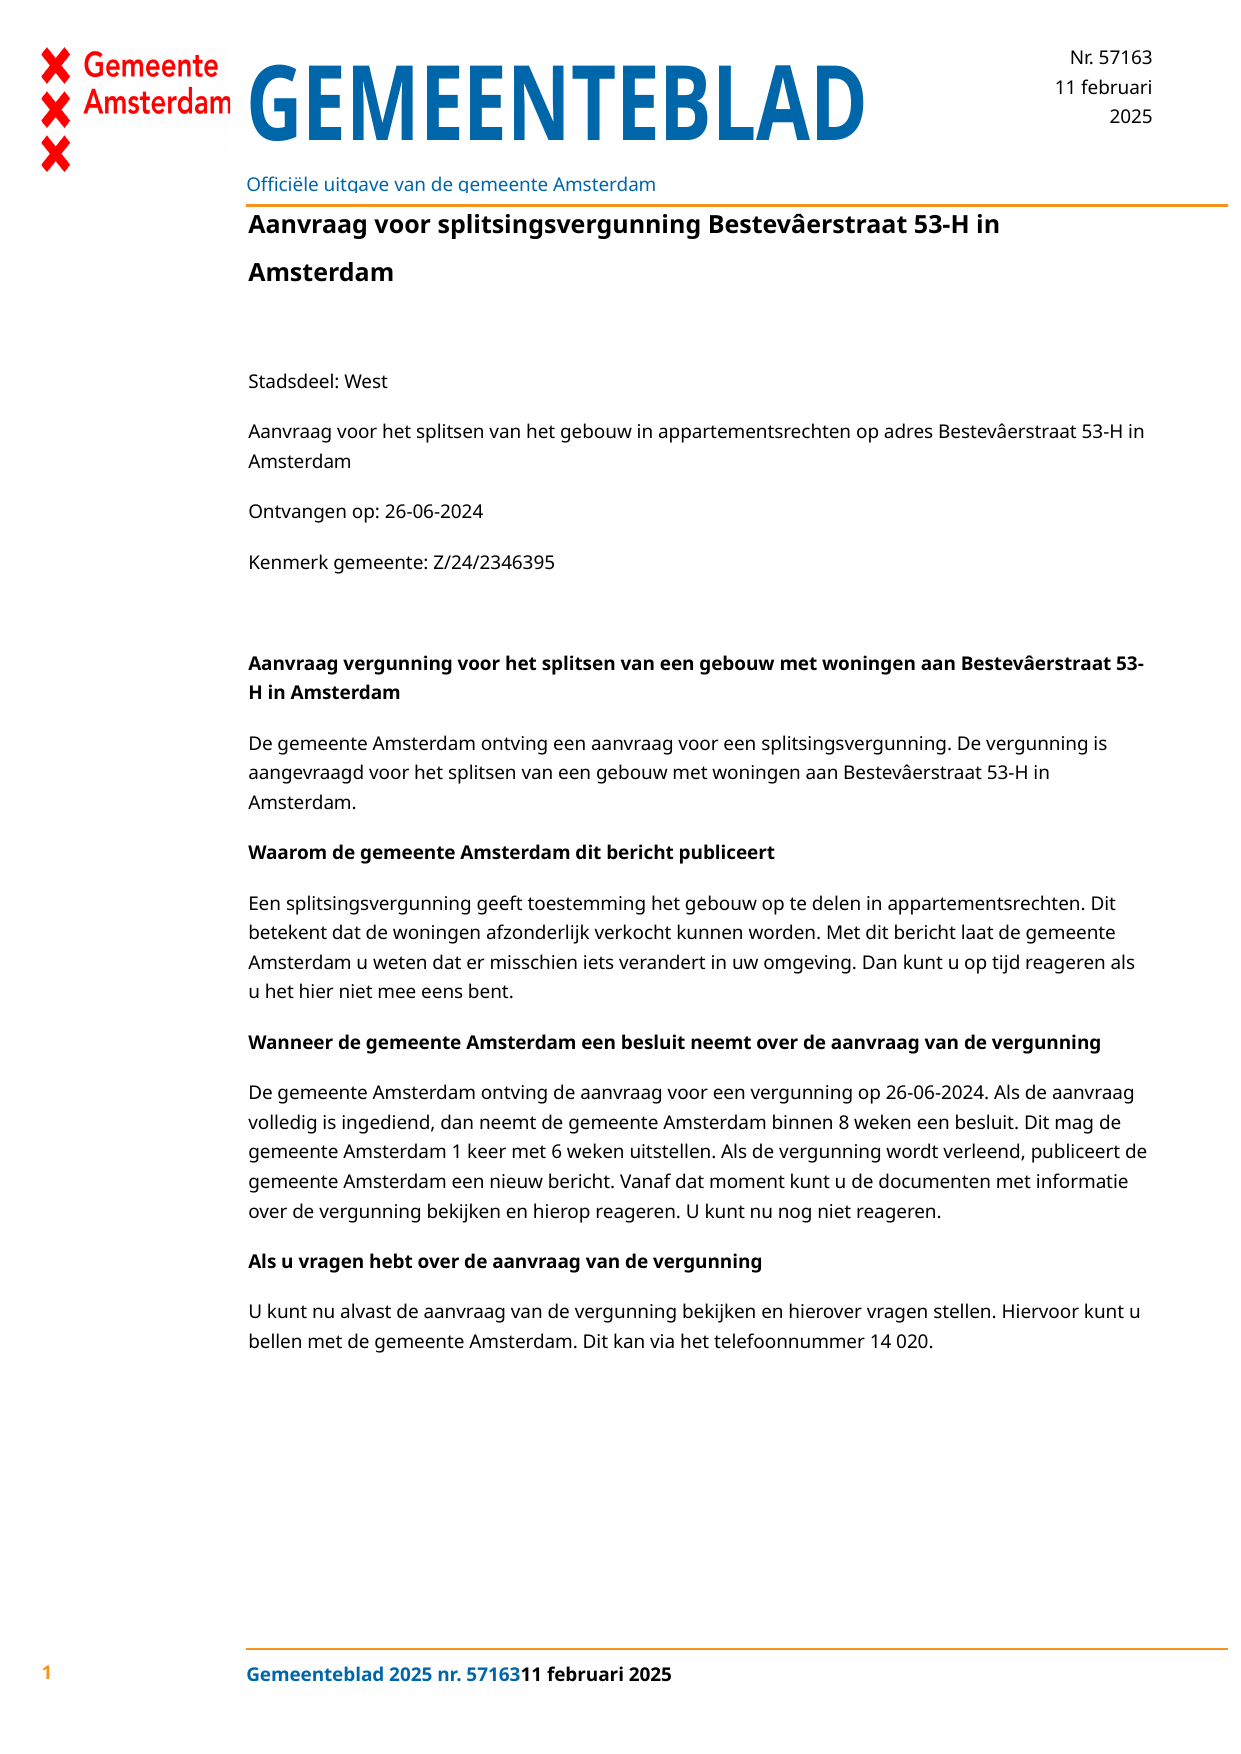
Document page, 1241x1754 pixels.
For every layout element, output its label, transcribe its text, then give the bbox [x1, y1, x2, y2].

text Wanneer de gemeente Amsterdam een besluit neemt over de aanvraag van de vergunning [248, 1029, 1152, 1055]
text U kunt nu alvast de aanvraag van de vergunning bekijken en hierover vragen stellen. Hiervoor kunt u bellen met de gemeente Amsterdam. Dit kan via het telefoonnummer 14 020. [248, 1299, 1152, 1354]
text Stadsdeel: West [248, 368, 1152, 394]
text De gemeente Amsterdam ontving de aanvraag voor een vergunning op 26-06-2024. Als de aanvraag volledig is ingediend, dan neemt de gemeente Amsterdam binnen 8 weken een besluit. Dit mag de gemeente Amsterdam 1 keer met 6 weken uitstellen. Als de vergunning wordt verleend, publiceert de gemeente Amsterdam een nieuw bericht. Vanaf dat moment kunt u de documenten met informatie over de vergunning bekijken en hierop reageren. U kunt nu nog niet reageren. [248, 1079, 1152, 1224]
text Aanvraag vergunning voor het splitsen van een gebouw met woningen aan Bestevâerstraat 53-H in Amsterdam [248, 650, 1152, 705]
text Waarom de gemeente Amsterdam dit bericht publiceert [248, 839, 1152, 865]
text Aanvraag voor het splitsen van het gebouw in appartementsrechten op adres Bestevâerstraat 53-H in Amsterdam [248, 419, 1152, 474]
text Kenmerk gemeente: Z/24/2346395 [248, 549, 1152, 575]
text Een splitsingsvergunning geeft toestemming het gebouw op te delen in appartementsrechten. Dit betekent dat de woningen afzonderlijk verkocht kunnen worden. Met dit bericht laat de gemeente Amsterdam u weten dat er misschien iets verandert in uw omgeving. Dan kunt u op tijd reageren als u het hier niet mee eens bent. [248, 890, 1152, 1004]
text Ontvangen op: 26-06-2024 [248, 499, 1152, 524]
text Als u vragen hebt over de aanvraag van de vergunning [248, 1248, 1152, 1274]
picture [41, 47, 231, 172]
text Aanvraag voor splitsingsvergunning Bestevâerstraat 53-H in Amsterdam [248, 207, 1152, 288]
text De gemeente Amsterdam ontving een aanvraag voor een splitsingsvergunning. De vergunning is aangevraagd voor het splitsen van een gebouw met woningen aan Bestevâerstraat 53-H in Amsterdam. [248, 730, 1152, 815]
